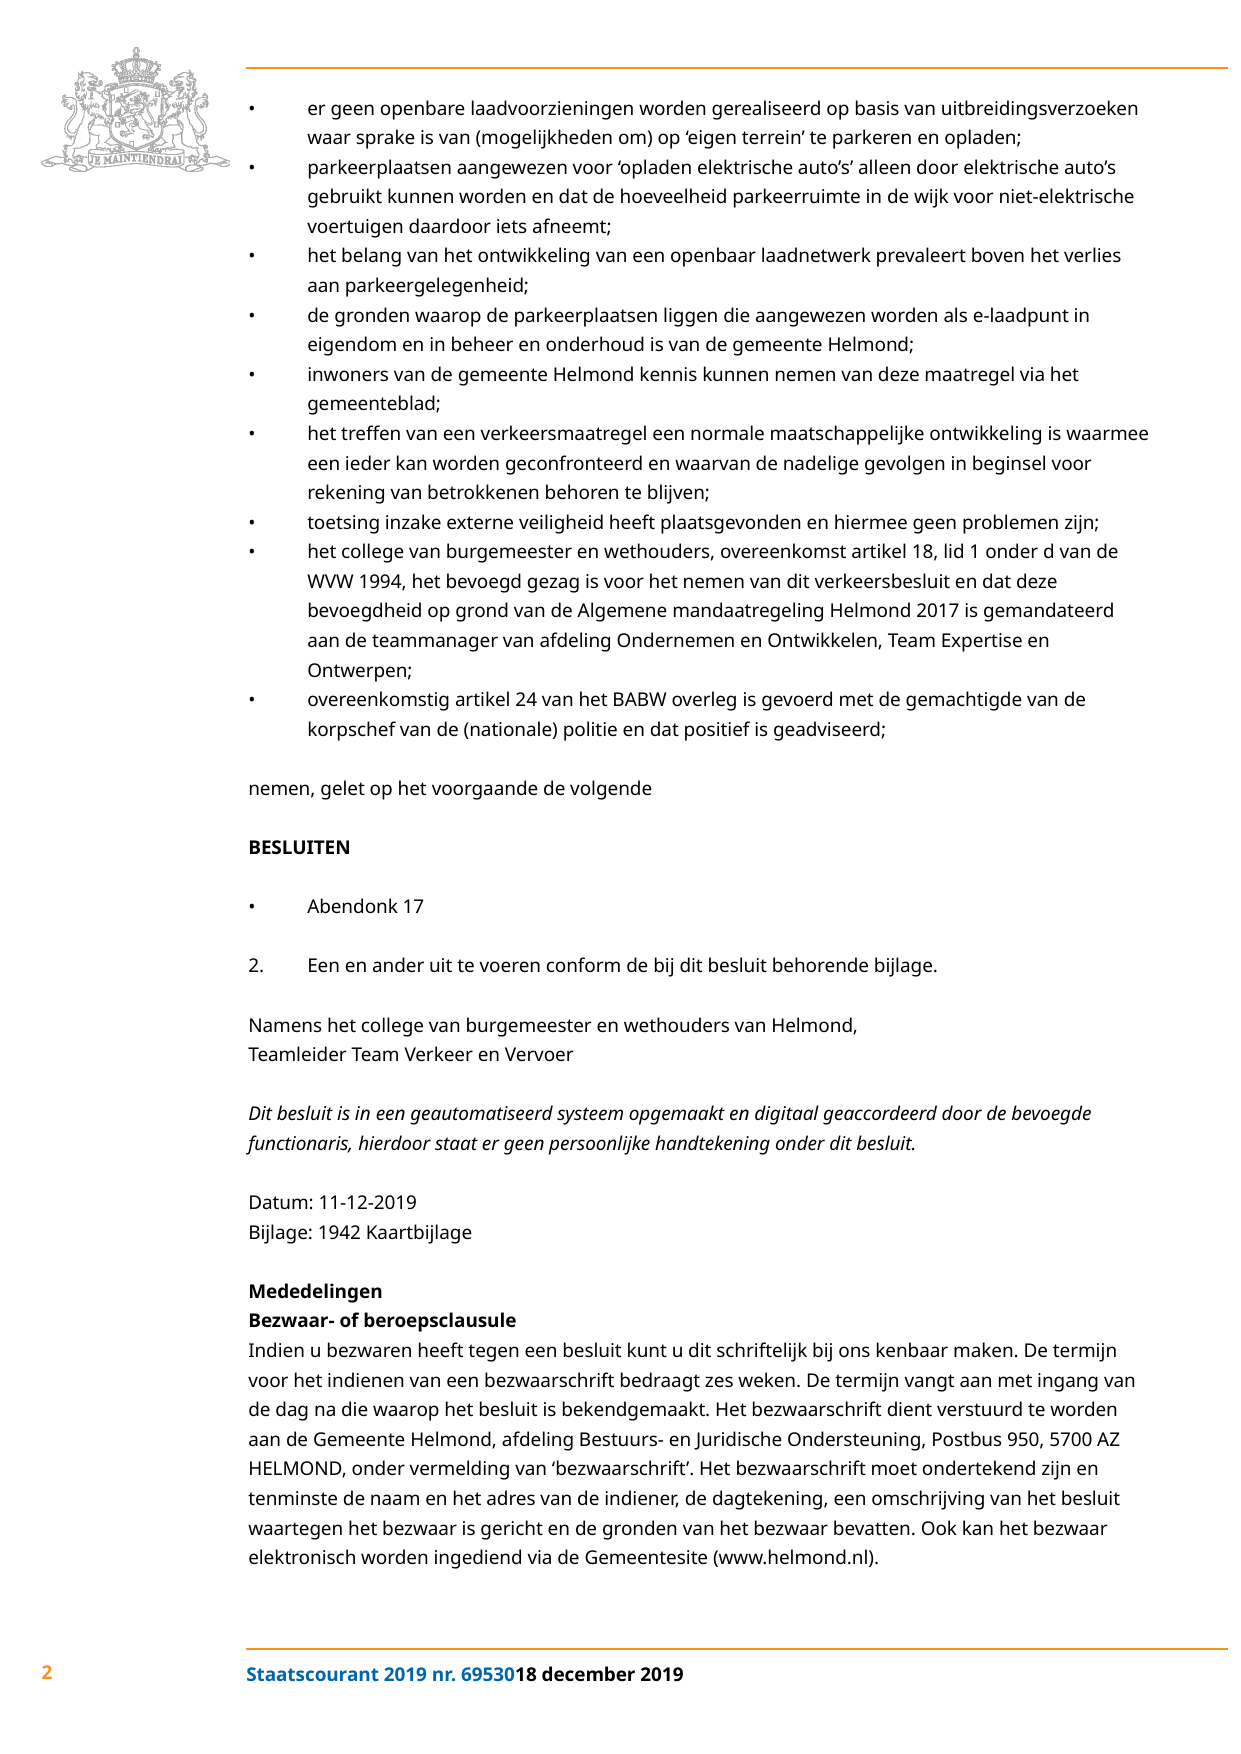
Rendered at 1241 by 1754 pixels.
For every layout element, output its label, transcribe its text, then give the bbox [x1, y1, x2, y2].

text nemen, gelet op het voorgaande de volgende [248, 775, 1152, 801]
text Bezwaar- of beroepsclausule [248, 1308, 1152, 1333]
list parkeerplaatsen aangewezen voor ‘opladen elektrische auto’s’ alleen door elektrische auto’s gebruikt kunnen worden en dat de hoeveelheid parkeerruimte in de wijk voor niet-elektrische voertuigen daardoor iets afneemt; [248, 154, 1152, 239]
list het belang van het ontwikkeling van een openbaar laadnetwerk prevaleert boven het verlies aan parkeergelegenheid; [248, 243, 1152, 298]
list toetsing inzake externe veiligheid heeft plaatsgevonden en hiermee geen problemen zijn; [248, 509, 1152, 535]
text Bijlage: 1942 Kaartbijlage [248, 1219, 1152, 1245]
text Teamleider Team Verkeer en Vervoer [248, 1041, 1152, 1067]
list er geen openbare laadvoorzieningen worden gerealiseerd op basis van uitbreidingsverzoeken waar sprake is van (mogelijkheden om) op ‘eigen terrein’ te parkeren en opladen; [248, 95, 1152, 150]
list Een en ander uit te voeren conform de bij dit besluit behorende bijlage. [248, 953, 1152, 978]
text BESLUITEN [248, 834, 1152, 860]
text Dit besluit is in een geautomatiseerd systeem opgemaakt en digitaal geaccordeerd door de bevoegde functionaris, hierdoor staat er geen persoonlijke handtekening onder dit besluit. [248, 1101, 1152, 1156]
picture [41, 47, 231, 172]
list Abendonk 17 [248, 893, 1152, 919]
list het college van burgemeester en wethouders, overeenkomst artikel 18, lid 1 onder d van de WVW 1994, het bevoegd gezag is voor het nemen van dit verkeersbesluit en dat deze bevoegdheid op grond van de Algemene mandaatregeling Helmond 2017 is gemandateerd aan de teammanager van afdeling Ondernemen en Ontwikkelen, Team Expertise en Ontwerpen; [248, 538, 1152, 683]
list inwoners van de gemeente Helmond kennis kunnen nemen van deze maatregel via het gemeenteblad; [248, 361, 1152, 416]
list de gronden waarop de parkeerplaatsen liggen die aangewezen worden als e-laadpunt in eigendom en in beheer en onderhoud is van de gemeente Helmond; [248, 302, 1152, 357]
list overeenkomstig artikel 24 van het BABW overleg is gevoerd met de gemachtigde van de korpschef van de (nationale) politie en dat positief is geadviseerd; [248, 686, 1152, 742]
text Datum: 11-12-2019 [248, 1189, 1152, 1215]
text Namens het college van burgemeester en wethouders van Helmond, [248, 1012, 1152, 1038]
text Indien u bezwaren heeft tegen een besluit kunt u dit schriftelijk bij ons kenbaar maken. De termijn voor het indienen van een bezwaarschrift bedraagt zes weken. De termijn vangt aan met ingang van de dag na die waarop het besluit is bekendgemaakt. Het bezwaarschrift dient verstuurd te worden aan de Gemeente Helmond, afdeling Bestuurs- en Juridische Ondersteuning, Postbus 950, 5700 AZ HELMOND, onder vermelding van ‘bezwaarschrift’. Het bezwaarschrift moet ondertekend zijn en tenminste de naam en het adres van de indiener, de dagtekening, een omschrijving van het besluit waartegen het bezwaar is gericht en de gronden van het bezwaar bevatten. Ook kan het bezwaar elektronisch worden ingediend via de Gemeentesite (www.helmond.nl). [248, 1337, 1152, 1570]
list het treffen van een verkeersmaatregel een normale maatschappelijke ontwikkeling is waarmee een ieder kan worden geconfronteerd en waarvan de nadelige gevolgen in beginsel voor rekening van betrokkenen behoren te blijven; [248, 420, 1152, 505]
text Mededelingen [248, 1278, 1152, 1304]
